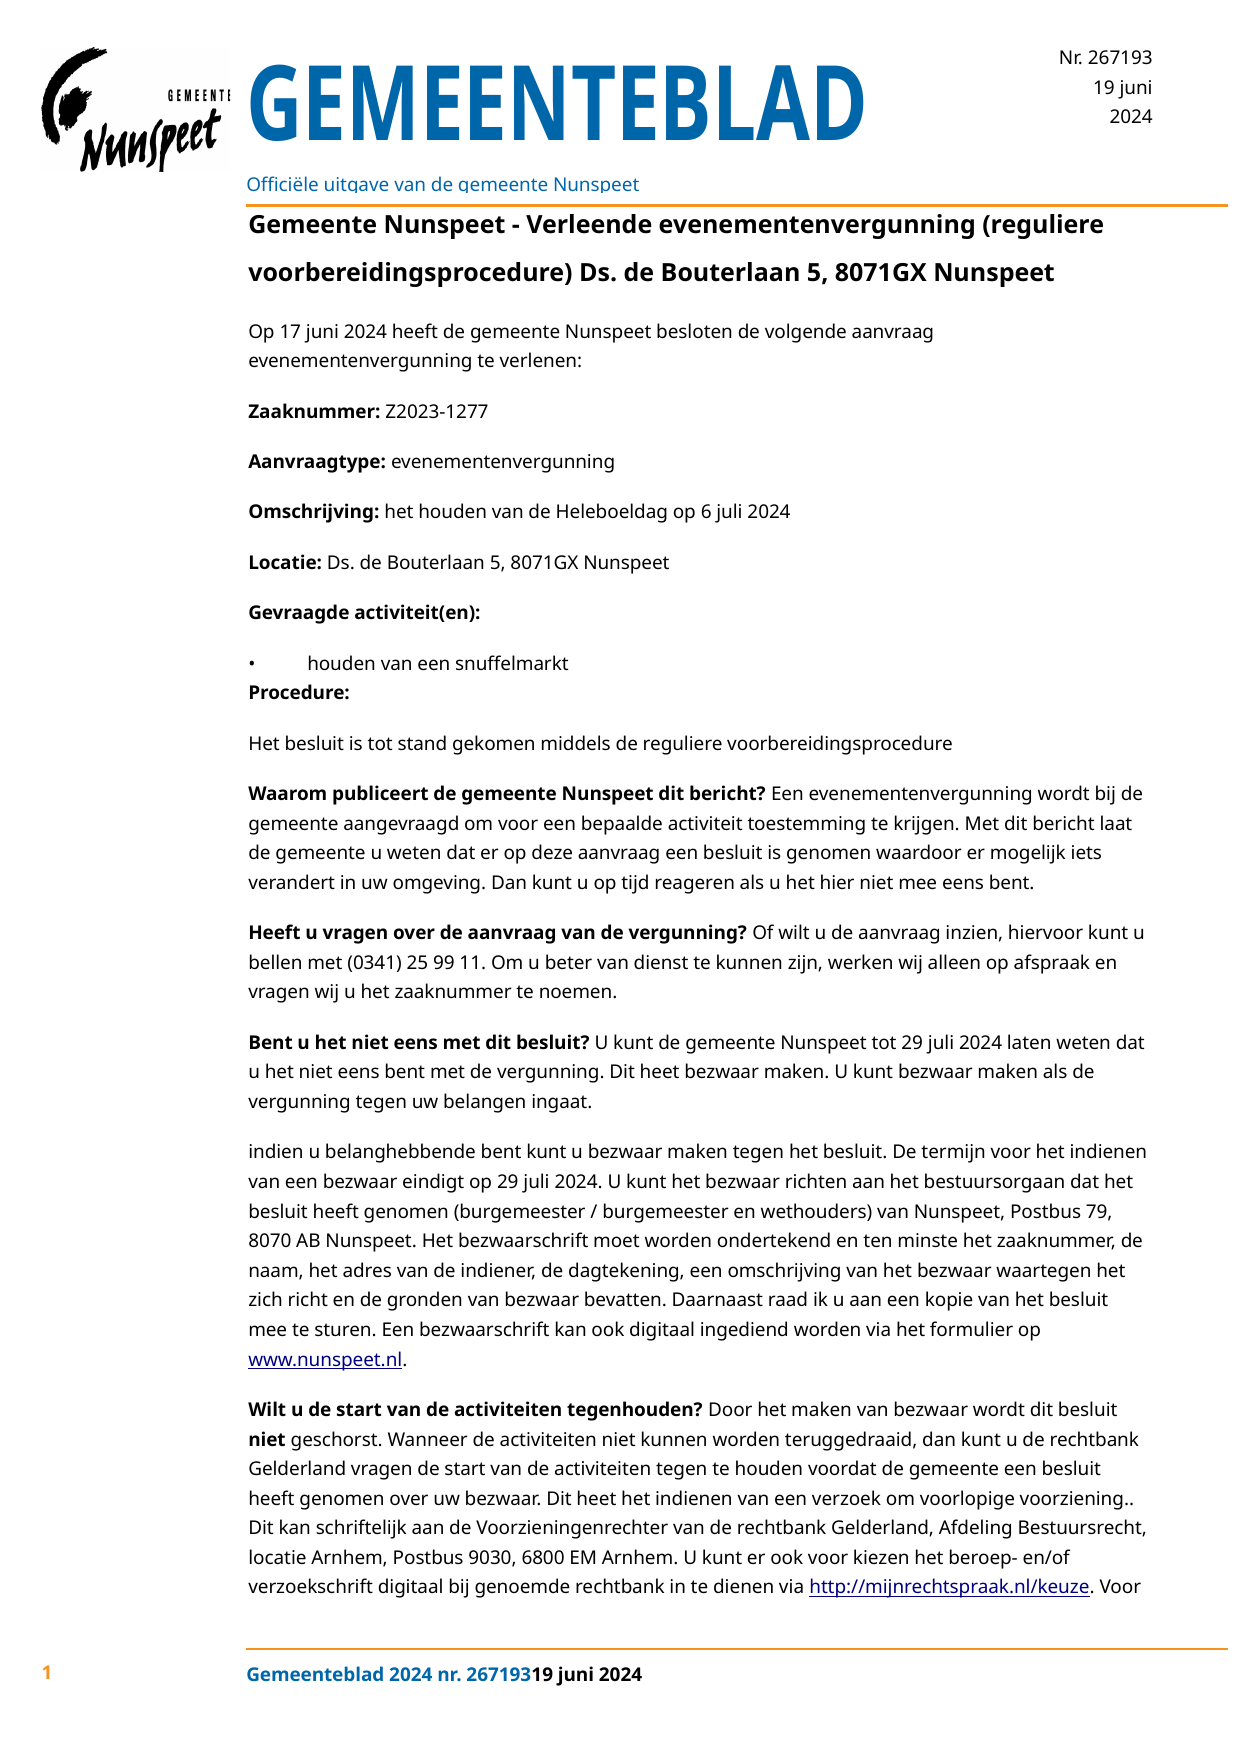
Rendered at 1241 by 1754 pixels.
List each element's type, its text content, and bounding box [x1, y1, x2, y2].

text Heeft u vragen over de aanvraag van de vergunning? Of wilt u de aanvraag inzien, hiervoor kunt u bellen met (0341) 25 99 11. Om u beter van dienst te kunnen zijn, werken wij alleen op afspraak en vragen wij u het zaaknummer te noemen. [248, 919, 1152, 1004]
text Gemeente Nunspeet - Verleende evenementenvergunning (reguliere voorbereidingsprocedure) Ds. de Bouterlaan 5, 8071GX Nunspeet [248, 207, 1152, 288]
list houden van een snuffelmarkt [248, 650, 1152, 676]
text Procedure: [248, 679, 1152, 705]
text Wilt u de start van de activiteiten tegenhouden? Door het maken van bezwaar wordt dit besluit niet geschorst. Wanneer de activiteiten niet kunnen worden teruggedraaid, dan kunt u de rechtbank Gelderland vragen de start van de activiteiten tegen te houden voordat de gemeente een besluit heeft genomen over uw bezwaar. Dit heet het indienen van een verzoek om voorlopige voorziening.. Dit kan schriftelijk aan de Voorzieningenrechter van de rechtbank Gelderland, Afdeling Bestuursrecht, locatie Arnhem, Postbus 9030, 6800 EM Arnhem. U kunt er ook voor kiezen het beroep- en/of verzoekschrift digitaal bij genoemde rechtbank in te dienen via http://mijnrechtspraak.nl/keuze. Voor [248, 1396, 1152, 1599]
text Aanvraagtype: evenementenvergunning [248, 448, 1152, 474]
text Zaaknummer: Z2023-1277 [248, 398, 1152, 424]
text indien u belanghebbende bent kunt u bezwaar maken tegen het besluit. De termijn voor het indienen van een bezwaar eindigt op 29 juli 2024. U kunt het bezwaar richten aan het bestuursorgaan dat het besluit heeft genomen (burgemeester / burgemeester en wethouders) van Nunspeet, Postbus 79, 8070 AB Nunspeet. Het bezwaarschrift moet worden ondertekend en ten minste het zaaknummer, de naam, het adres van de indiener, de dagtekening, een omschrijving van het bezwaar waartegen het zich richt en de gronden van bezwaar bevatten. Daarnaast raad ik u aan een kopie van het besluit mee te sturen. Een bezwaarschrift kan ook digitaal ingediend worden via het formulier op www.nunspeet.nl. [248, 1139, 1152, 1372]
text Locatie: Ds. de Bouterlaan 5, 8071GX Nunspeet [248, 549, 1152, 575]
picture [41, 47, 231, 172]
text Gevraagde activiteit(en): [248, 599, 1152, 625]
text Omschrijving: het houden van de Heleboeldag op 6 juli 2024 [248, 499, 1152, 524]
text Waarom publiceert de gemeente Nunspeet dit bericht? Een evenementenvergunning wordt bij de gemeente aangevraagd om voor een bepaalde activiteit toestemming te krijgen. Met dit bericht laat de gemeente u weten dat er op deze aanvraag een besluit is genomen waardoor er mogelijk iets verandert in uw omgeving. Dan kunt u op tijd reageren als u het hier niet mee eens bent. [248, 780, 1152, 895]
text Het besluit is tot stand gekomen middels de reguliere voorbereidingsprocedure [248, 730, 1152, 756]
text Op 17 juni 2024 heeft de gemeente Nunspeet besloten de volgende aanvraag evenementenvergunning te verlenen: [248, 318, 1152, 373]
text Bent u het niet eens met dit besluit? U kunt de gemeente Nunspeet tot 29 juli 2024 laten weten dat u het niet eens bent met de vergunning. Dit heet bezwaar maken. U kunt bezwaar maken als de vergunning tegen uw belangen ingaat. [248, 1029, 1152, 1114]
